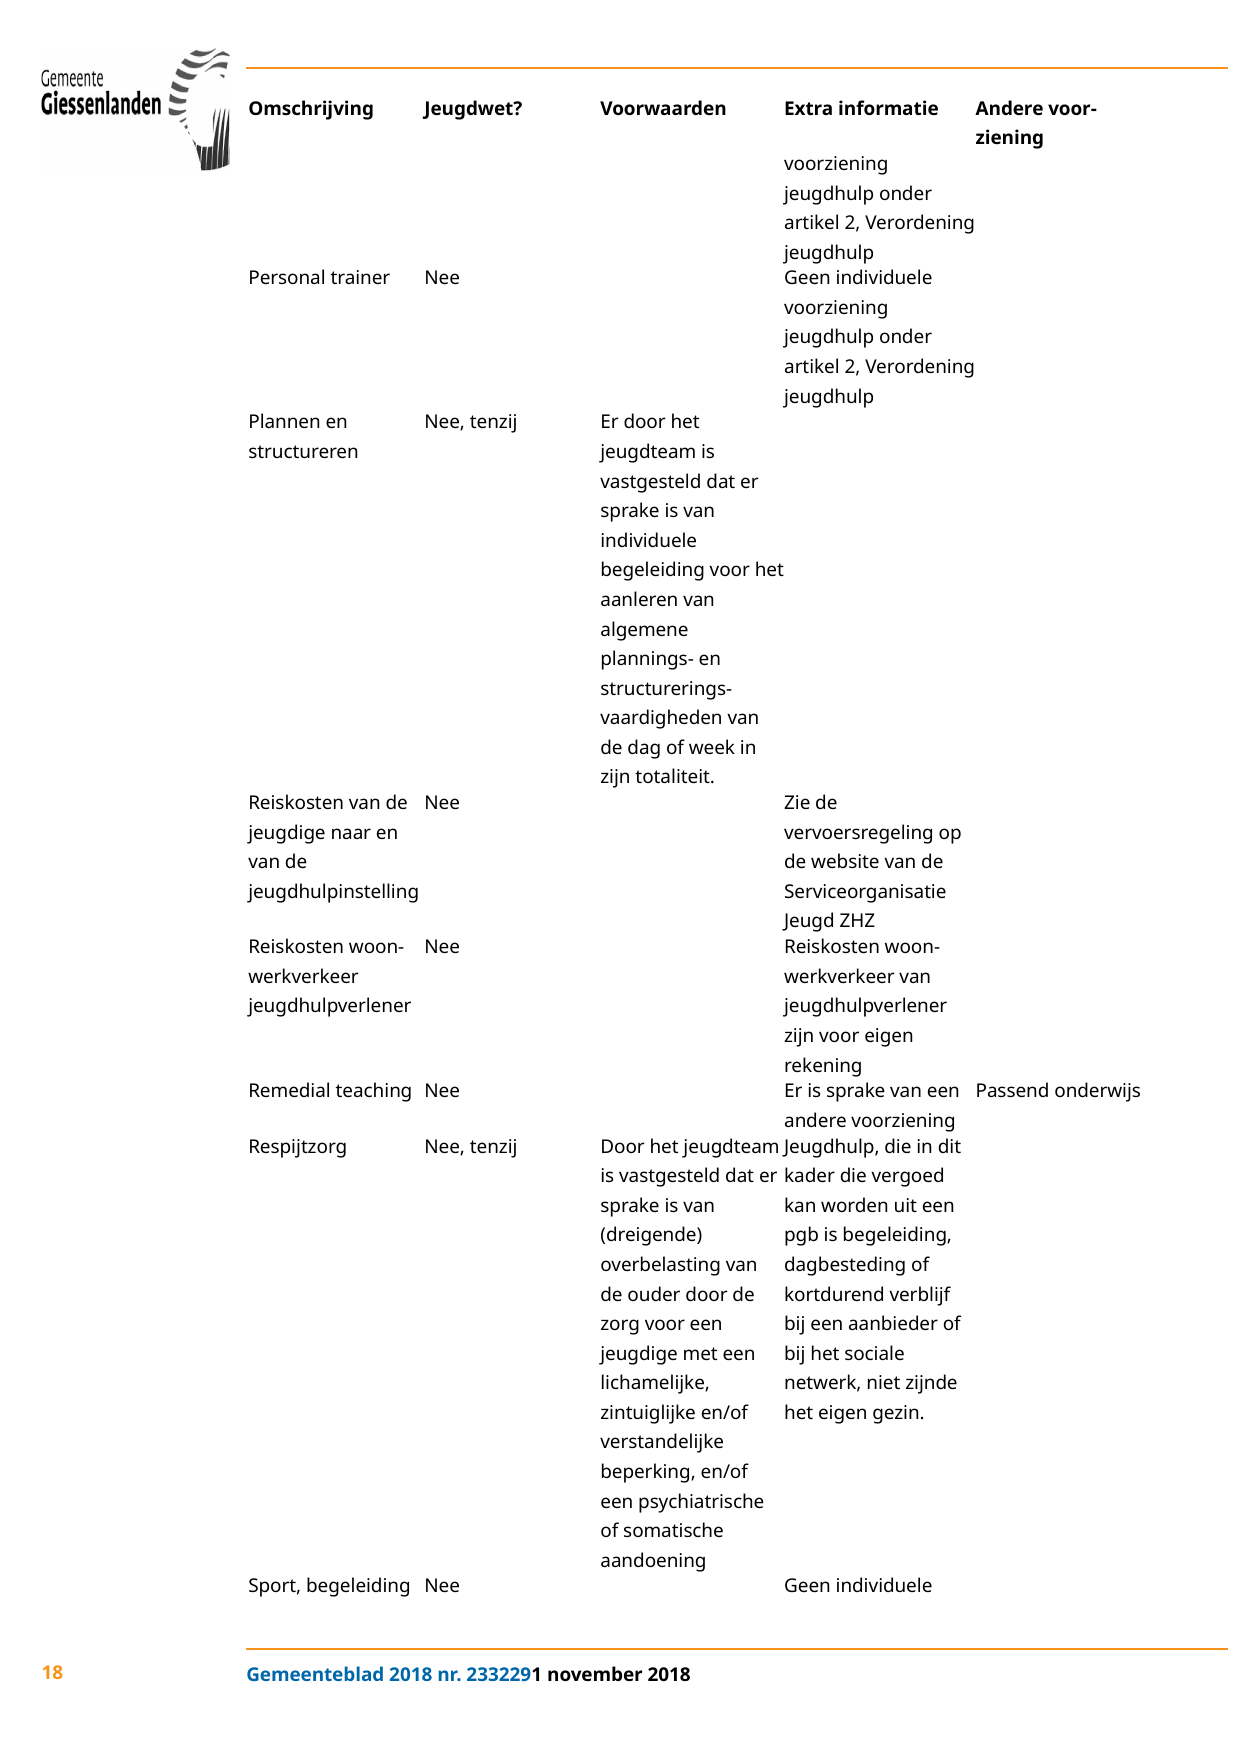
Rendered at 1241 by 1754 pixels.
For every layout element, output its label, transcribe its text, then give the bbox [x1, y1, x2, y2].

table_cell [600, 265, 784, 409]
table_cell voorziening jeugdhulp onder artikel 2, Verordening jeugdhulp [784, 150, 975, 264]
table_cell Reiskosten woon-werkverkeer van jeugdhulpverlener zijn voor eigen rekening [784, 934, 975, 1077]
table_cell Er door het jeugdteam is vastgesteld dat er sprake is van individuele begeleiding voor het aanleren van algemene plannings- en structurerings-vaardigheden van de dag of week in zijn totaliteit. [600, 409, 784, 789]
picture [41, 47, 231, 172]
table_cell [600, 1573, 784, 1598]
table_cell Nee [424, 934, 600, 1077]
table_cell [975, 1573, 1152, 1598]
table_header Jeugdwet? [424, 95, 600, 150]
table_cell Reiskosten van de jeugdige naar en van de jeugdhulpinstelling [248, 789, 424, 933]
table_cell [600, 150, 784, 264]
table_cell [784, 409, 975, 789]
table_header Andere voor-ziening [975, 95, 1152, 150]
table_header Omschrijving [248, 95, 424, 150]
table_cell [975, 150, 1152, 264]
table_cell Nee [424, 265, 600, 409]
table_cell Zie de vervoersregeling op de website van de Serviceorganisatie Jeugd ZHZ [784, 789, 975, 933]
table_cell [975, 409, 1152, 789]
table_cell [424, 150, 600, 264]
table_cell [600, 789, 784, 933]
table_cell [975, 789, 1152, 933]
table_cell Jeugdhulp, die in dit kader die vergoed kan worden uit een pgb is begeleiding, dagbesteding of kortdurend verblijf bij een aanbieder of bij het sociale netwerk, niet zijnde het eigen gezin. [784, 1133, 975, 1573]
table_cell [975, 265, 1152, 409]
table_cell Personal trainer [248, 265, 424, 409]
table_header Voorwaarden [600, 95, 784, 150]
table_cell Door het jeugdteam is vastgesteld dat er sprake is van (dreigende) overbelasting van de ouder door de zorg voor een jeugdige met een lichamelijke, zintuiglijke en/of verstandelijke beperking, en/of een psychiatrische of somatische aandoening [600, 1133, 784, 1573]
table_cell Geen individuele [784, 1573, 975, 1598]
table_cell Passend onderwijs [975, 1078, 1152, 1133]
table_cell Plannen en structureren [248, 409, 424, 789]
table_cell [248, 150, 424, 264]
table_cell Nee, tenzij [424, 1133, 600, 1573]
table_cell [975, 1133, 1152, 1573]
table_cell Sport, begeleiding [248, 1573, 424, 1598]
table_cell Nee [424, 1573, 600, 1598]
table_cell Respijtzorg [248, 1133, 424, 1573]
table_cell Nee [424, 1078, 600, 1133]
table_cell Remedial teaching [248, 1078, 424, 1133]
table_cell Nee [424, 789, 600, 933]
table_cell Reiskosten woon-werkverkeer jeugdhulpverlener [248, 934, 424, 1077]
table_cell [975, 934, 1152, 1077]
table_cell Er is sprake van een andere voorziening [784, 1078, 975, 1133]
table_cell [600, 1078, 784, 1133]
table_header Extra informatie [784, 95, 975, 150]
table_cell Geen individuele voorziening jeugdhulp onder artikel 2, Verordening jeugdhulp [784, 265, 975, 409]
table_cell Nee, tenzij [424, 409, 600, 789]
table_cell [600, 934, 784, 1077]
